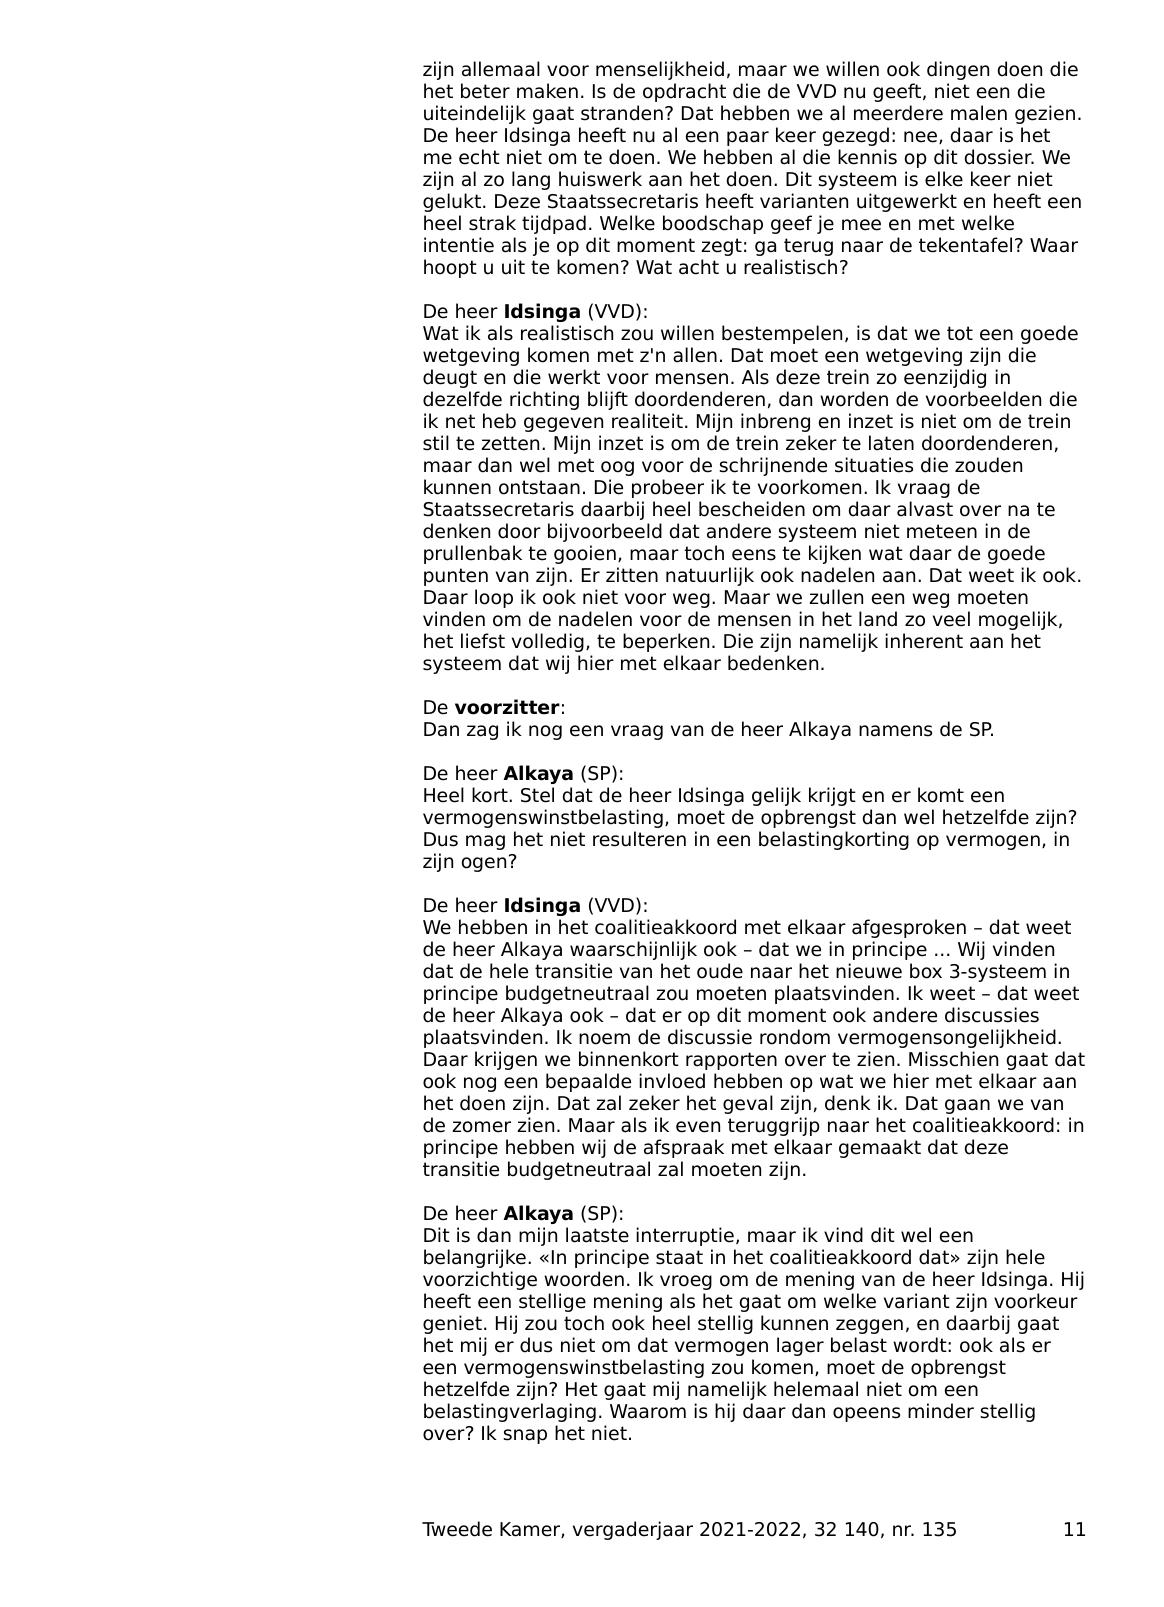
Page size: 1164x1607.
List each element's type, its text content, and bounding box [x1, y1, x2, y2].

text Wat ik als realistisch zou willen bestempelen, is dat we tot een goede wetgeving komen met z'n allen. Dat moet een wetgeving zijn die deugt en die werkt voor mensen. Als deze trein zo eenzijdig in dezelfde richting blijft doordenderen, dan worden de voorbeelden die ik net heb gegeven realiteit. Mijn inbreng en inzet is niet om de trein stil te zetten. Mijn inzet is om de trein zeker te laten doordenderen, maar dan wel met oog voor de schrijnende situaties die zouden kunnen ontstaan. Die probeer ik te voorkomen. Ik vraag de Staatssecretaris daarbij heel bescheiden om daar alvast over na te denken door bijvoorbeeld dat andere systeem niet meteen in de prullenbak te gooien, maar toch eens te kijken wat daar de goede punten van zijn. Er zitten natuurlijk ook nadelen aan. Dat weet ik ook. Daar loop ik ook niet voor weg. Maar we zullen een weg moeten vinden om de nadelen voor de mensen in het land zo veel mogelijk, het liefst volledig, te beperken. Die zijn namelijk inherent aan het systeem dat wij hier met elkaar bedenken. [422, 323, 1087, 675]
text Dit is dan mijn laatste interruptie, maar ik vind dit wel een belangrijke. «In principe staat in het coalitieakkoord dat» zijn hele voorzichtige woorden. Ik vroeg om de mening van de heer Idsinga. Hij heeft een stellige mening als het gaat om welke variant zijn voorkeur geniet. Hij zou toch ook heel stellig kunnen zeggen, en daarbij gaat het mij er dus niet om dat vermogen lager belast wordt: ook als er een vermogenswinstbelasting zou komen, moet de opbrengst hetzelfde zijn? Het gaat mij namelijk helemaal niet om een belastingverlaging. Waarom is hij daar dan opeens minder stellig over? Ik snap het niet. [422, 1225, 1087, 1445]
text We hebben in het coalitieakkoord met elkaar afgesproken – dat weet de heer Alkaya waarschijnlijk ook – dat we in principe ... Wij vinden dat de hele transitie van het oude naar het nieuwe box 3-systeem in principe budgetneutraal zou moeten plaatsvinden. Ik weet – dat weet de heer Alkaya ook – dat er op dit moment ook andere discussies plaatsvinden. Ik noem de discussie rondom vermogensongelijkheid. Daar krijgen we binnenkort rapporten over te zien. Misschien gaat dat ook nog een bepaalde invloed hebben op wat we hier met elkaar aan het doen zijn. Dat zal zeker het geval zijn, denk ik. Dat gaan we van de zomer zien. Maar als ik even teruggrijp naar het coalitieakkoord: in principe hebben wij de afspraak met elkaar gemaakt dat deze transitie budgetneutraal zal moeten zijn. [422, 917, 1087, 1181]
text Dan zag ik nog een vraag van de heer Alkaya namens de SP. [422, 719, 1087, 741]
text De heer Idsinga (VVD): [422, 301, 1087, 323]
text Heel kort. Stel dat de heer Idsinga gelijk krijgt en er komt een vermogenswinstbelasting, moet de opbrengst dan wel hetzelfde zijn? Dus mag het niet resulteren in een belastingkorting op vermogen, in zijn ogen? [422, 785, 1087, 873]
text De heer Alkaya (SP): [422, 1203, 1087, 1225]
text De voorzitter: [422, 697, 1087, 719]
text De heer Alkaya (SP): [422, 763, 1087, 785]
text zijn allemaal voor menselijkheid, maar we willen ook dingen doen die het beter maken. Is de opdracht die de VVD nu geeft, niet een die uiteindelijk gaat stranden? Dat hebben we al meerdere malen gezien. De heer Idsinga heeft nu al een paar keer gezegd: nee, daar is het me echt niet om te doen. We hebben al die kennis op dit dossier. We zijn al zo lang huiswerk aan het doen. Dit systeem is elke keer niet gelukt. Deze Staatssecretaris heeft varianten uitgewerkt en heeft een heel strak tijdpad. Welke boodschap geef je mee en met welke intentie als je op dit moment zegt: ga terug naar de tekentafel? Waar hoopt u uit te komen? Wat acht u realistisch? [422, 59, 1087, 279]
text De heer Idsinga (VVD): [422, 895, 1087, 917]
